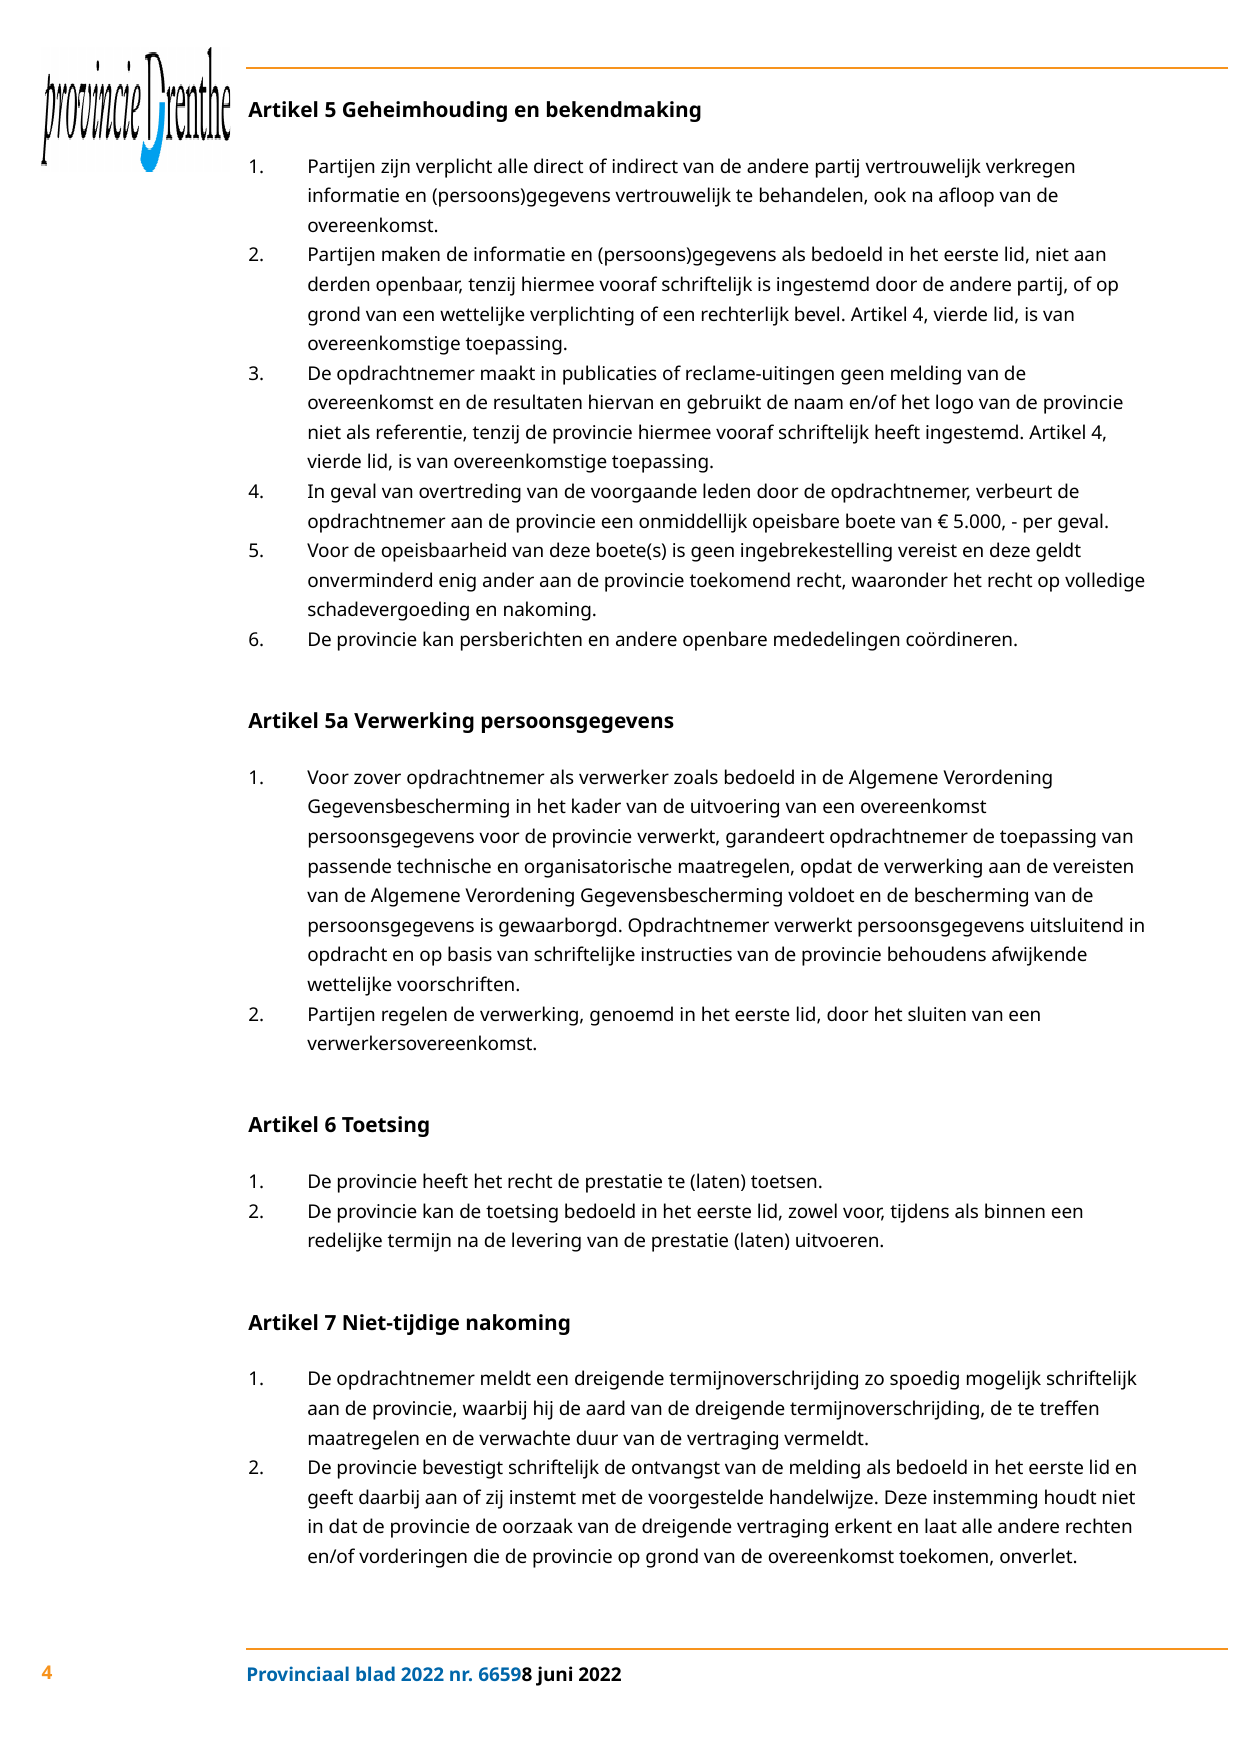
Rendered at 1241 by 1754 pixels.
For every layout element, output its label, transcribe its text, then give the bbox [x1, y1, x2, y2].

list De provincie bevestigt schriftelijk de ontvangst van de melding als bedoeld in het eerste lid en geeft daarbij aan of zij instemt met de voorgestelde handelwijze. Deze instemming houdt niet in dat de provincie de oorzaak van de dreigende vertraging erkent en laat alle andere rechten en/of vorderingen die de provincie op grond van de overeenkomst toekomen, onverlet. [248, 1454, 1152, 1569]
list De provincie kan persberichten en andere openbare mededelingen coördineren. [248, 626, 1152, 652]
list De opdrachtnemer meldt een dreigende termijnoverschrijding zo spoedig mogelijk schriftelijk aan de provincie, waarbij hij de aard van de dreigende termijnoverschrijding, de te treffen maatregelen en de verwachte duur van de vertraging vermeldt. [248, 1366, 1152, 1451]
text Artikel 6 Toetsing [248, 1110, 1152, 1139]
text Artikel 7 Niet-tijdige nakoming [248, 1308, 1152, 1336]
list Voor zover opdrachtnemer als verwerker zoals bedoeld in de Algemene Verordening Gegevensbescherming in het kader van de uitvoering van een overeenkomst persoonsgegevens voor de provincie verwerkt, garandeert opdrachtnemer de toepassing van passende technische en organisatorische maatregelen, opdat de verwerking aan de vereisten van de Algemene Verordening Gegevensbescherming voldoet en de bescherming van de persoonsgegevens is gewaarborgd. Opdrachtnemer verwerkt persoonsgegevens uitsluitend in opdracht en op basis van schriftelijke instructies van de provincie behoudens afwijkende wettelijke voorschriften. [248, 764, 1152, 997]
list In geval van overtreding van de voorgaande leden door de opdrachtnemer, verbeurt de opdrachtnemer aan de provincie een onmiddellijk opeisbare boete van € 5.000, - per geval. [248, 478, 1152, 533]
list De provincie kan de toetsing bedoeld in het eerste lid, zowel voor, tijdens als binnen een redelijke termijn na de levering van de prestatie (laten) uitvoeren. [248, 1198, 1152, 1253]
list Partijen regelen de verwerking, genoemd in het eerste lid, door het sluiten van een verwerkersovereenkomst. [248, 1001, 1152, 1056]
picture [41, 47, 231, 172]
list Partijen maken de informatie en (persoons)gegevens als bedoeld in het eerste lid, niet aan derden openbaar, tenzij hiermee vooraf schriftelijk is ingestemd door de andere partij, of op grond van een wettelijke verplichting of een rechterlijk bevel. Artikel 4, vierde lid, is van overeenkomstige toepassing. [248, 242, 1152, 356]
list De opdrachtnemer maakt in publicaties of reclame-uitingen geen melding van de overeenkomst en de resultaten hiervan en gebruikt de naam en/of het logo van de provincie niet als referentie, tenzij de provincie hiermee vooraf schriftelijk heeft ingestemd. Artikel 4, vierde lid, is van overeenkomstige toepassing. [248, 360, 1152, 474]
list De provincie heeft het recht de prestatie te (laten) toetsen. [248, 1168, 1152, 1194]
text Artikel 5 Geheimhouding en bekendmaking [248, 95, 1152, 123]
text Artikel 5a Verwerking persoonsgegevens [248, 706, 1152, 734]
list Partijen zijn verplicht alle direct of indirect van de andere partij vertrouwelijk verkregen informatie en (persoons)gegevens vertrouwelijk te behandelen, ook na afloop van de overeenkomst. [248, 153, 1152, 238]
list Voor de opeisbaarheid van deze boete(s) is geen ingebrekestelling vereist en deze geldt onverminderd enig ander aan de provincie toekomend recht, waaronder het recht op volledige schadevergoeding en nakoming. [248, 537, 1152, 622]
